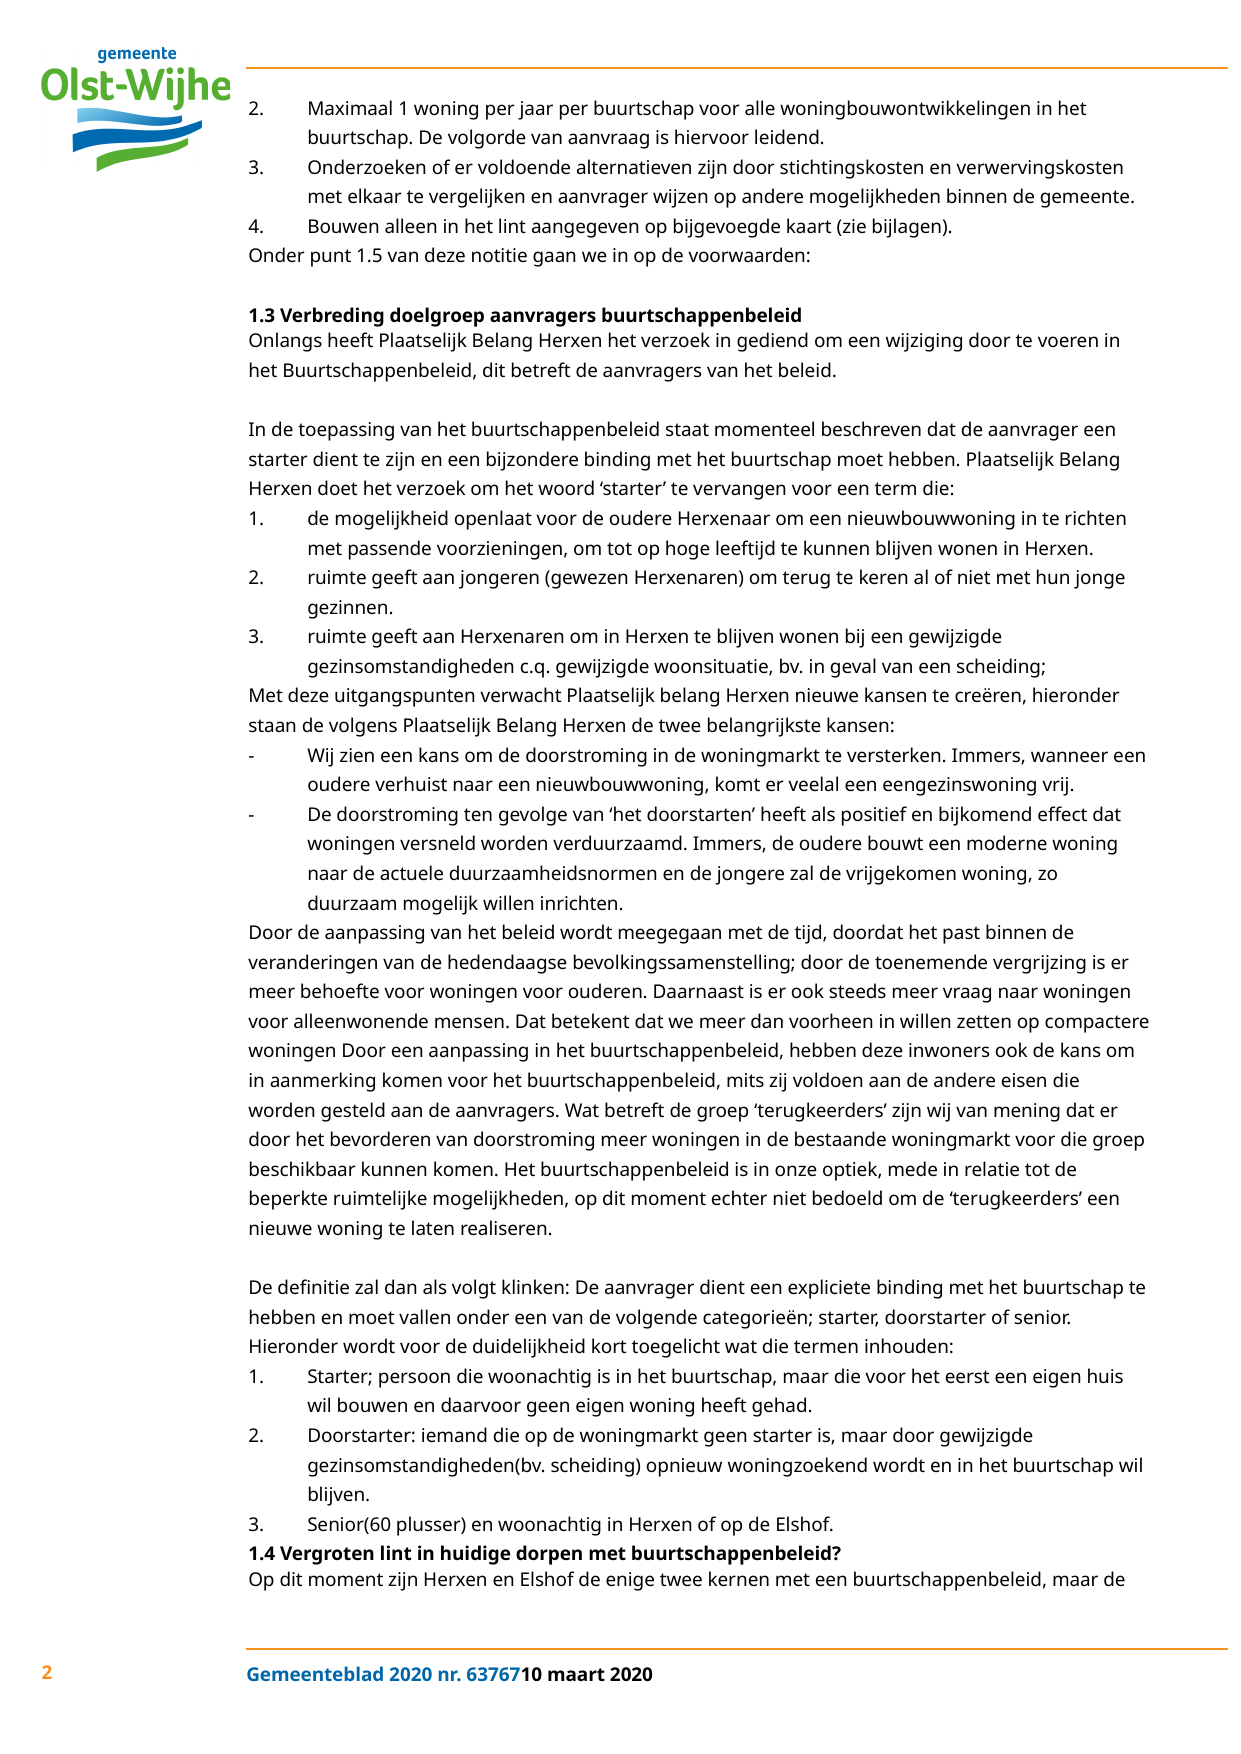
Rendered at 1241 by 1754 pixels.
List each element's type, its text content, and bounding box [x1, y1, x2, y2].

list Wij zien een kans om de doorstroming in de woningmarkt te versterken. Immers, wanneer een oudere verhuist naar een nieuwbouwwoning, komt er veelal een eengezinswoning vrij. [248, 742, 1152, 797]
text Met deze uitgangspunten verwacht Plaatselijk belang Herxen nieuwe kansen te creëren, hieronder staan de volgens Plaatselijk Belang Herxen de twee belangrijkste kansen: [248, 683, 1152, 738]
text 1.3 Verbreding doelgroep aanvragers buurtschappenbeleid [248, 302, 1152, 328]
list Maximaal 1 woning per jaar per buurtschap voor alle woningbouwontwikkelingen in het buurtschap. De volgorde van aanvraag is hiervoor leidend. [248, 95, 1152, 150]
list ruimte geeft aan Herxenaren om in Herxen te blijven wonen bij een gewijzigde gezinsomstandigheden c.q. gewijzigde woonsituatie, bv. in geval van een scheiding; [248, 623, 1152, 679]
text De definitie zal dan als volgt klinken: De aanvrager dient een expliciete binding met het buurtschap te hebben en moet vallen onder een van de volgende categorieën; starter, doorstarter of senior. Hieronder wordt voor de duidelijkheid kort toegelicht wat die termen inhouden: [248, 1274, 1152, 1359]
list De doorstroming ten gevolge van ‘het doorstarten’ heeft als positief en bijkomend effect dat woningen versneld worden verduurzaamd. Immers, de oudere bouwt een moderne woning naar de actuele duurzaamheidsnormen en de jongere zal de vrijgekomen woning, zo duurzaam mogelijk willen inrichten. [248, 801, 1152, 915]
text Door de aanpassing van het beleid wordt meegegaan met de tijd, doordat het past binnen de veranderingen van de hedendaagse bevolkingssamenstelling; door de toenemende vergrijzing is er meer behoefte voor woningen voor ouderen. Daarnaast is er ook steeds meer vraag naar woningen voor alleenwonende mensen. Dat betekent dat we meer dan voorheen in willen zetten op compactere woningen Door een aanpassing in het buurtschappenbeleid, hebben deze inwoners ook de kans om in aanmerking komen voor het buurtschappenbeleid, mits zij voldoen aan de andere eisen die worden gesteld aan de aanvragers. Wat betreft de groep ‘terugkeerders’ zijn wij van mening dat er door het bevorderen van doorstroming meer woningen in de bestaande woningmarkt voor die groep beschikbaar kunnen komen. Het buurtschappenbeleid is in onze optiek, mede in relatie tot de beperkte ruimtelijke mogelijkheden, op dit moment echter niet bedoeld om de ‘terugkeerders’ een nieuwe woning te laten realiseren. [248, 919, 1152, 1241]
list Starter; persoon die woonachtig is in het buurtschap, maar die voor het eerst een eigen huis wil bouwen en daarvoor geen eigen woning heeft gehad. [248, 1363, 1152, 1418]
list Doorstarter: iemand die op de woningmarkt geen starter is, maar door gewijzigde gezinsomstandigheden(bv. scheiding) opnieuw woningzoekend wordt en in het buurtschap wil blijven. [248, 1422, 1152, 1507]
text 1.4 Vergroten lint in huidige dorpen met buurtschappenbeleid? [248, 1541, 1152, 1566]
text Onder punt 1.5 van deze notitie gaan we in op de voorwaarden: [248, 243, 1152, 268]
list Senior(60 plusser) en woonachtig in Herxen of op de Elshof. [248, 1511, 1152, 1537]
text In de toepassing van het buurtschappenbeleid staat momenteel beschreven dat de aanvrager een starter dient te zijn en een bijzondere binding met het buurtschap moet hebben. Plaatselijk Belang Herxen doet het verzoek om het woord ‘starter’ te vervangen voor een term die: [248, 416, 1152, 501]
list Bouwen alleen in het lint aangegeven op bijgevoegde kaart (zie bijlagen). [248, 213, 1152, 239]
text Op dit moment zijn Herxen en Elshof de enige twee kernen met een buurtschappenbeleid, maar de [248, 1566, 1152, 1592]
list ruimte geeft aan jongeren (gewezen Herxenaren) om terug te keren al of niet met hun jonge gezinnen. [248, 564, 1152, 619]
picture [41, 47, 231, 172]
list de mogelijkheid openlaat voor de oudere Herxenaar om een nieuwbouwwoning in te richten met passende voorzieningen, om tot op hoge leeftijd te kunnen blijven wonen in Herxen. [248, 505, 1152, 560]
text Onlangs heeft Plaatselijk Belang Herxen het verzoek in gediend om een wijziging door te voeren in het Buurtschappenbeleid, dit betreft de aanvragers van het beleid. [248, 328, 1152, 383]
list Onderzoeken of er voldoende alternatieven zijn door stichtingskosten en verwervingskosten met elkaar te vergelijken en aanvrager wijzen op andere mogelijkheden binnen de gemeente. [248, 154, 1152, 209]
